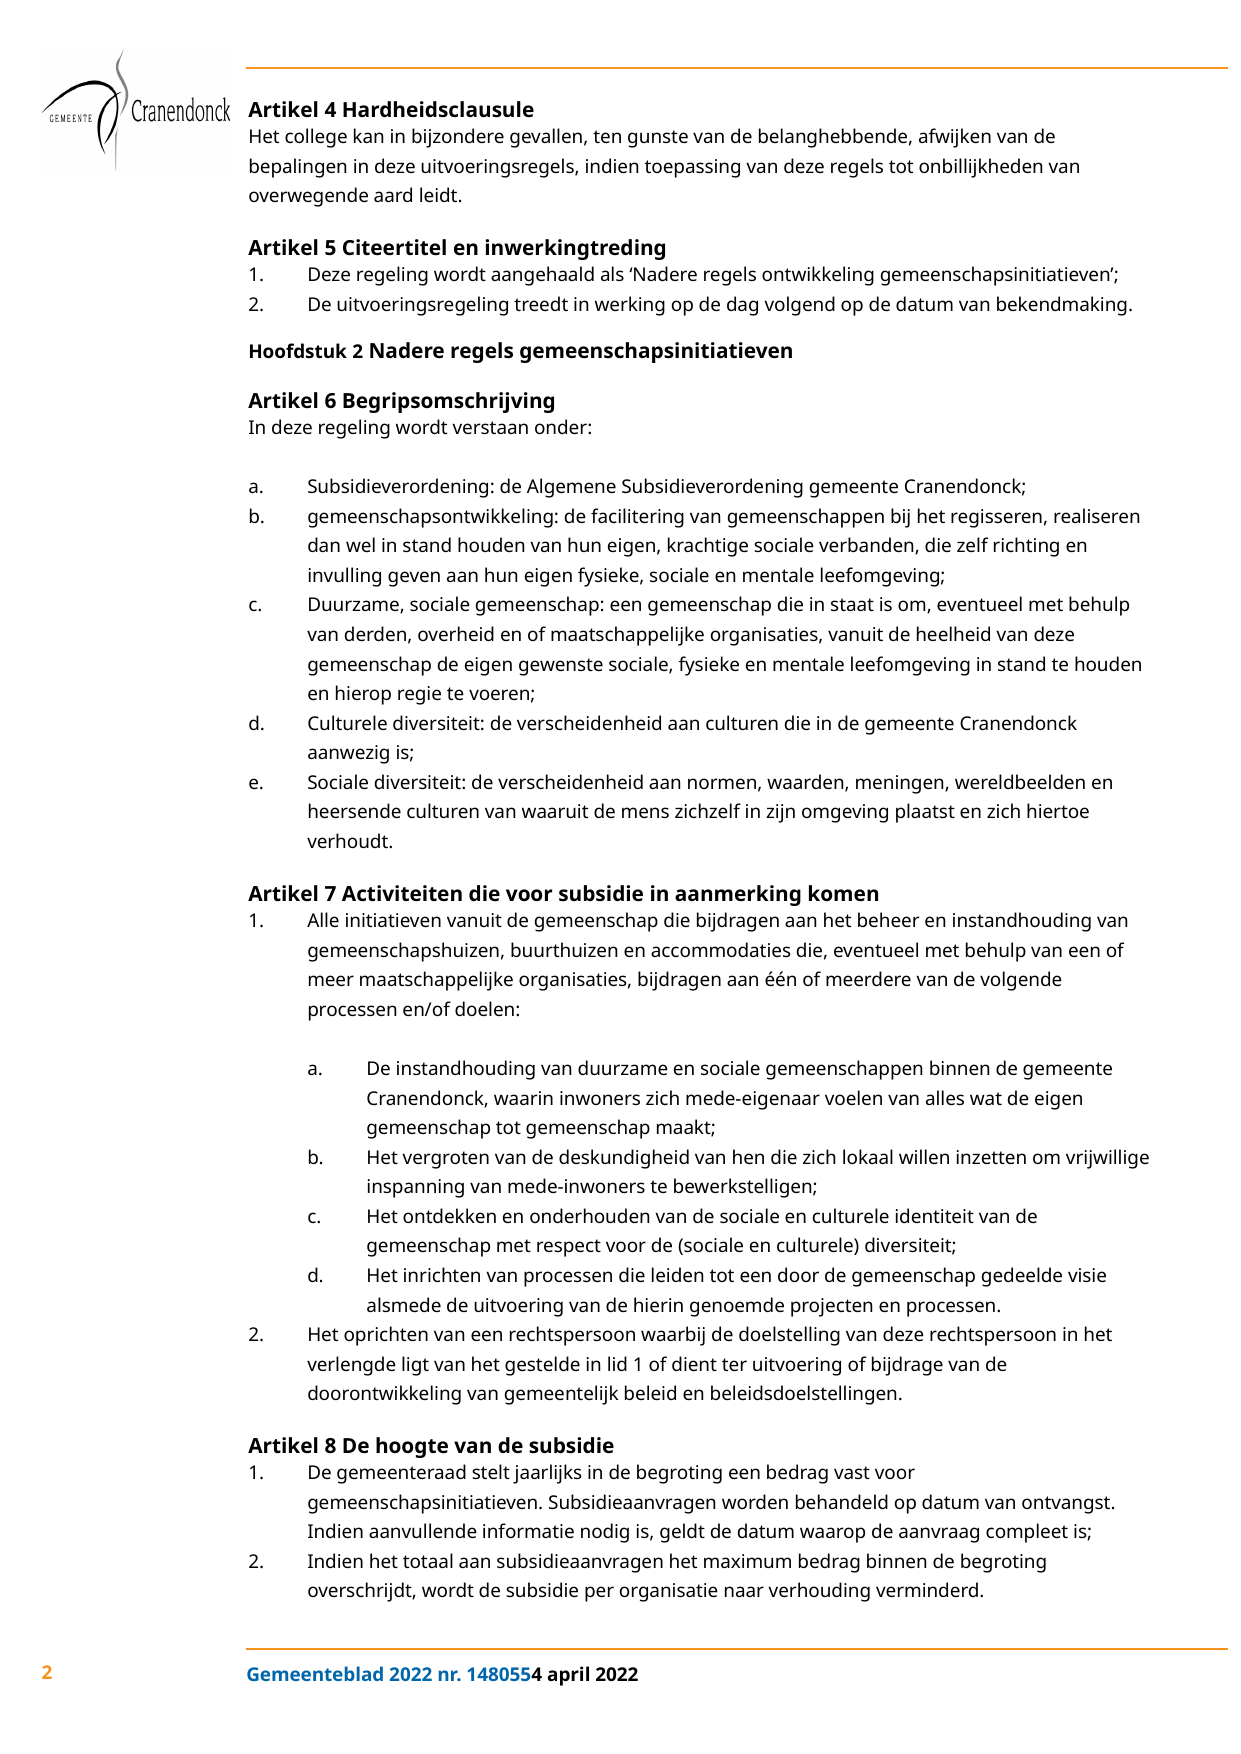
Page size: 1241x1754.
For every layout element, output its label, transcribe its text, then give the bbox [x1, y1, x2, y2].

text Hoofdstuk 2 Nadere regels gemeenschapsinitiatieven [248, 336, 1152, 365]
list Deze regeling wordt aangehaald als ‘Nadere regels ontwikkeling gemeenschapsinitiatieven’; [248, 261, 1152, 287]
list Het ontdekken en onderhouden van de sociale en culturele identiteit van de gemeenschap met respect voor de (sociale en culturele) diversiteit; [307, 1203, 1152, 1258]
list Alle initiatieven vanuit de gemeenschap die bijdragen aan het beheer en instandhouding van gemeenschapshuizen, buurthuizen en accommodaties die, eventueel met behulp van een of meer maatschappelijke organisaties, bijdragen aan één of meerdere van de volgende processen en/of doelen: [248, 907, 1152, 1022]
list Het vergroten van de deskundigheid van hen die zich lokaal willen inzetten om vrijwillige inspanning van mede-inwoners te bewerkstelligen; [307, 1144, 1152, 1199]
list De gemeenteraad stelt jaarlijks in de begroting een bedrag vast voor gemeenschapsinitiatieven. Subsidieaanvragen worden behandeld op datum van ontvangst. Indien aanvullende informatie nodig is, geldt de datum waarop de aanvraag compleet is; [248, 1459, 1152, 1544]
picture [41, 47, 231, 172]
list Sociale diversiteit: de verscheidenheid aan normen, waarden, meningen, wereldbeelden en heersende culturen van waaruit de mens zichzelf in zijn omgeving plaatst en zich hiertoe verhoudt. [248, 769, 1152, 854]
text Het college kan in bijzondere gevallen, ten gunste van de belanghebbende, afwijken van de bepalingen in deze uitvoeringsregels, indien toepassing van deze regels tot onbillijkheden van overwegende aard leidt. [248, 123, 1152, 208]
list Duurzame, sociale gemeenschap: een gemeenschap die in staat is om, eventueel met behulp van derden, overheid en of maatschappelijke organisaties, vanuit de heelheid van deze gemeenschap de eigen gewenste sociale, fysieke en mentale leefomgeving in stand te houden en hierop regie te voeren; [248, 592, 1152, 706]
list De instandhouding van duurzame en sociale gemeenschappen binnen de gemeente Cranendonck, waarin inwoners zich mede-eigenaar voelen van alles wat de eigen gemeenschap tot gemeenschap maakt; [307, 1055, 1152, 1140]
list Culturele diversiteit: de verscheidenheid aan culturen die in de gemeente Cranendonck aanwezig is; [248, 710, 1152, 765]
list Het inrichten van processen die leiden tot een door de gemeenschap gedeelde visie alsmede de uitvoering van de hierin genoemde projecten en processen. [307, 1262, 1152, 1317]
list Het oprichten van een rechtspersoon waarbij de doelstelling van deze rechtspersoon in het verlengde ligt van het gestelde in lid 1 of dient ter uitvoering of bijdrage van de doorontwikkeling van gemeentelijk beleid en beleidsdoelstellingen. [248, 1321, 1152, 1406]
text In deze regeling wordt verstaan onder: [248, 414, 1152, 440]
list Subsidieverordening: de Algemene Subsidieverordening gemeente Cranendonck; [248, 473, 1152, 499]
text Artikel 5 Citeertitel en inwerkingtreding [248, 233, 1152, 261]
text Artikel 7 Activiteiten die voor subsidie in aanmerking komen [248, 879, 1152, 907]
list De uitvoeringsregeling treedt in werking op de dag volgend op de datum van bekendmaking. [248, 291, 1152, 317]
list Indien het totaal aan subsidieaanvragen het maximum bedrag binnen de begroting overschrijdt, wordt de subsidie per organisatie naar verhouding verminderd. [248, 1548, 1152, 1603]
text Artikel 8 De hoogte van de subsidie [248, 1431, 1152, 1459]
text Artikel 4 Hardheidsclausule [248, 95, 1152, 123]
text Artikel 6 Begripsomschrijving [248, 386, 1152, 414]
list gemeenschapsontwikkeling: de facilitering van gemeenschappen bij het regisseren, realiseren dan wel in stand houden van hun eigen, krachtige sociale verbanden, die zelf richting en invulling geven aan hun eigen fysieke, sociale en mentale leefomgeving; [248, 503, 1152, 588]
